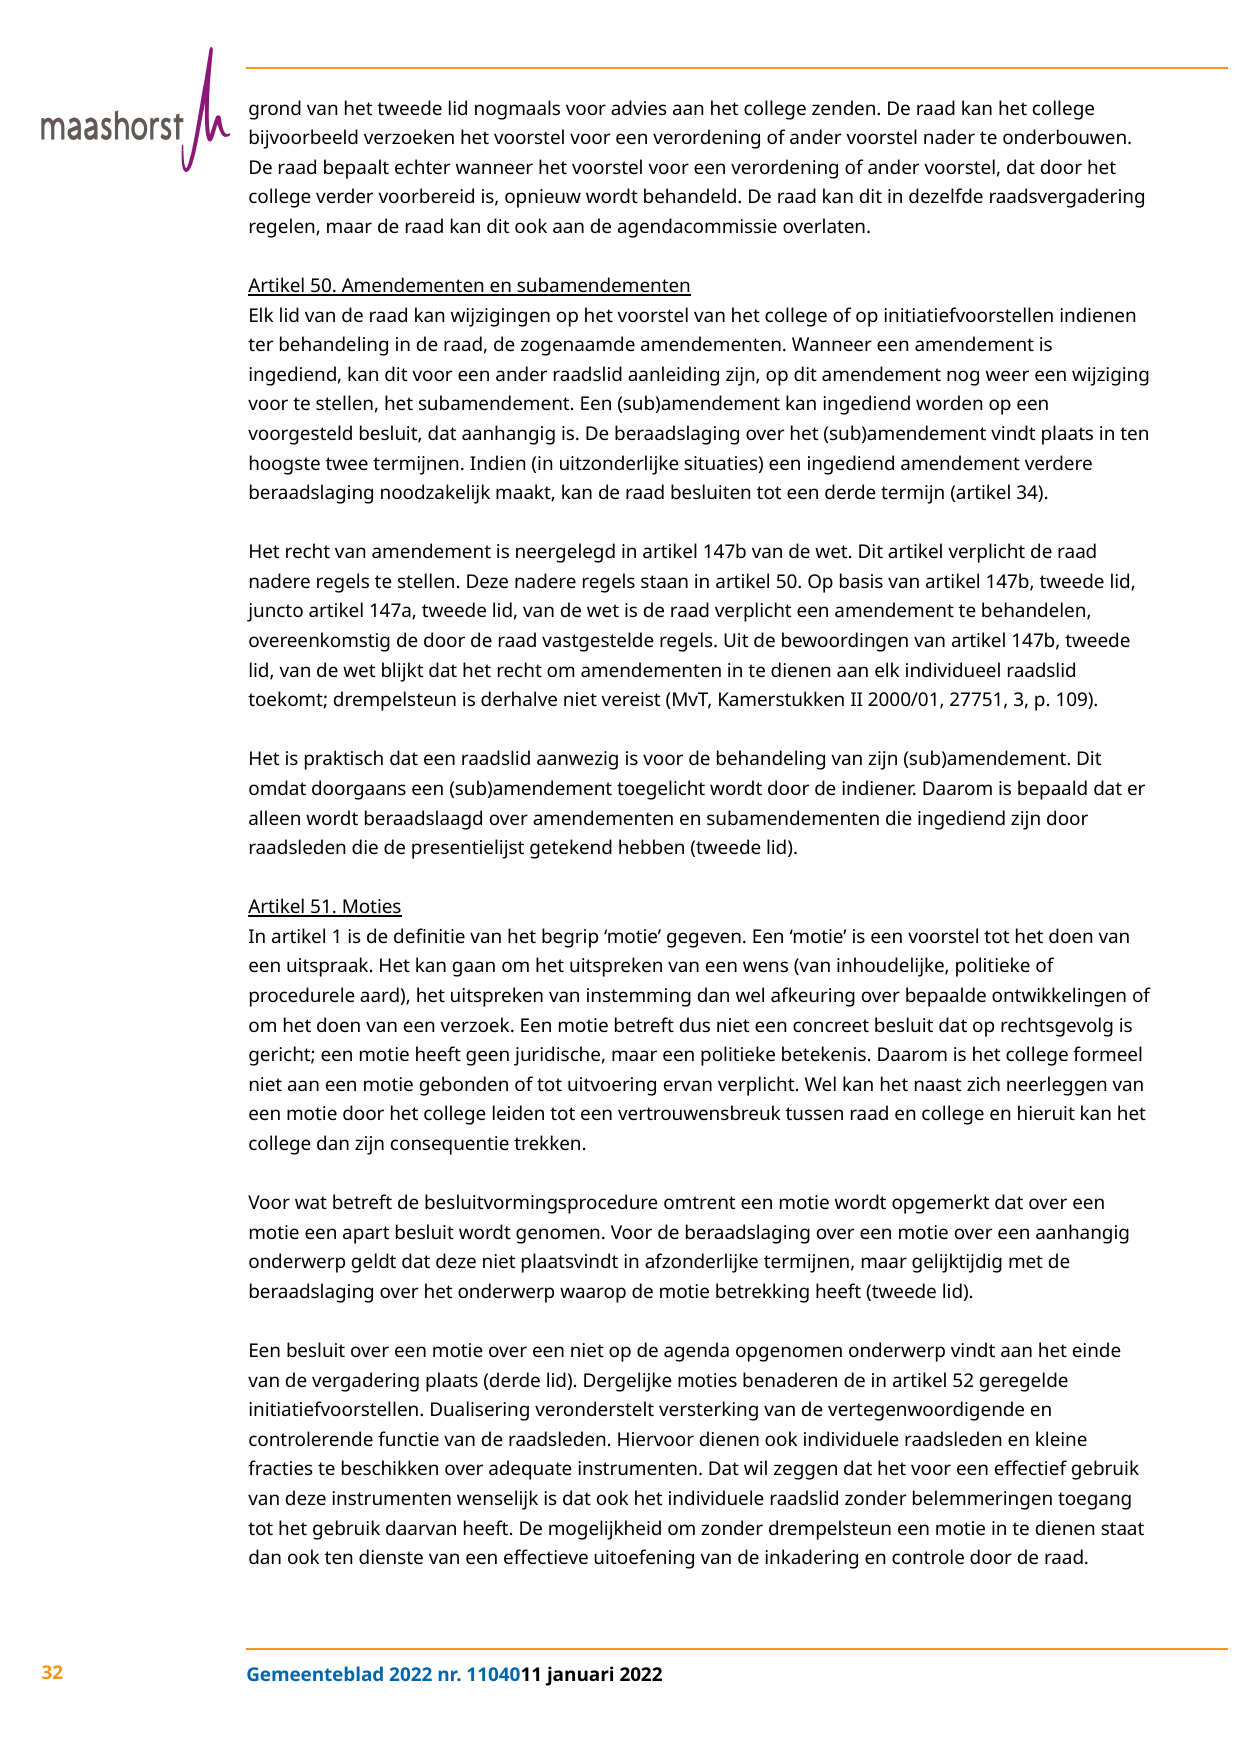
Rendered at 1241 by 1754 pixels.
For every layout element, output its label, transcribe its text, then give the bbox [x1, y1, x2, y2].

text In artikel 1 is de definitie van het begrip ‘motie’ gegeven. Een ‘motie’ is een voorstel tot het doen van een uitspraak. Het kan gaan om het uitspreken van een wens (van inhoudelijke, politieke of procedurele aard), het uitspreken van instemming dan wel afkeuring over bepaalde ontwikkelingen of om het doen van een verzoek. Een motie betreft dus niet een concreet besluit dat op rechtsgevolg is gericht; een motie heeft geen juridische, maar een politieke betekenis. Daarom is het college formeel niet aan een motie gebonden of tot uitvoering ervan verplicht. Wel kan het naast zich neerleggen van een motie door het college leiden tot een vertrouwensbreuk tussen raad en college en hieruit kan het college dan zijn consequentie trekken. [248, 923, 1152, 1156]
text Het is praktisch dat een raadslid aanwezig is voor de behandeling van zijn (sub)amendement. Dit omdat doorgaans een (sub)amendement toegelicht wordt door de indiener. Daarom is bepaald dat er alleen wordt beraadslaagd over amendementen en subamendementen die ingediend zijn door raadsleden die de presentielijst getekend hebben (tweede lid). [248, 746, 1152, 860]
text Voor wat betreft de besluitvormingsprocedure omtrent een motie wordt opgemerkt dat over een motie een apart besluit wordt genomen. Voor de beraadslaging over een motie over een aanhangig onderwerp geldt dat deze niet plaatsvindt in afzonderlijke termijnen, maar gelijktijdig met de beraadslaging over het onderwerp waarop de motie betrekking heeft (tweede lid). [248, 1189, 1152, 1304]
text Artikel 51. Moties [248, 893, 1152, 919]
text Het recht van amendement is neergelegd in artikel 147b van de wet. Dit artikel verplicht de raad nadere regels te stellen. Deze nadere regels staan in artikel 50. Op basis van artikel 147b, tweede lid, juncto artikel 147a, tweede lid, van de wet is de raad verplicht een amendement te behandelen, overeenkomstig de door de raad vastgestelde regels. Uit de bewoordingen van artikel 147b, tweede lid, van de wet blijkt dat het recht om amendementen in te dienen aan elk individueel raadslid toekomt; drempelsteun is derhalve niet vereist (MvT, Kamerstukken II 2000/01, 27751, 3, p. 109). [248, 538, 1152, 712]
picture [41, 47, 231, 172]
text Artikel 50. Amendementen en subamendementen [248, 272, 1152, 298]
text Elk lid van de raad kan wijzigingen op het voorstel van het college of op initiatiefvoorstellen indienen ter behandeling in de raad, de zogenaamde amendementen. Wanneer een amendement is ingediend, kan dit voor een ander raadslid aanleiding zijn, op dit amendement nog weer een wijziging voor te stellen, het subamendement. Een (sub)amendement kan ingediend worden op een voorgesteld besluit, dat aanhangig is. De beraadslaging over het (sub)amendement vindt plaats in ten hoogste twee termijnen. Indien (in uitzonderlijke situaties) een ingediend amendement verdere beraadslaging noodzakelijk maakt, kan de raad besluiten tot een derde termijn (artikel 34). [248, 302, 1152, 505]
text Een besluit over een motie over een niet op de agenda opgenomen onderwerp vindt aan het einde van de vergadering plaats (derde lid). Dergelijke moties benaderen de in artikel 52 geregelde initiatiefvoorstellen. Dualisering veronderstelt versterking van de vertegenwoordigende en controlerende functie van de raadsleden. Hiervoor dienen ook individuele raadsleden en kleine fracties te beschikken over adequate instrumenten. Dat wil zeggen dat het voor een effectief gebruik van deze instrumenten wenselijk is dat ook het individuele raadslid zonder belemmeringen toegang tot het gebruik daarvan heeft. De mogelijkheid om zonder drempelsteun een motie in te dienen staat dan ook ten dienste van een effectieve uitoefening van de inkadering en controle door de raad. [248, 1337, 1152, 1570]
text grond van het tweede lid nogmaals voor advies aan het college zenden. De raad kan het college bijvoorbeeld verzoeken het voorstel voor een verordening of ander voorstel nader te onderbouwen. De raad bepaalt echter wanneer het voorstel voor een verordening of ander voorstel, dat door het college verder voorbereid is, opnieuw wordt behandeld. De raad kan dit in dezelfde raadsvergadering regelen, maar de raad kan dit ook aan de agendacommissie overlaten. [248, 95, 1152, 239]
